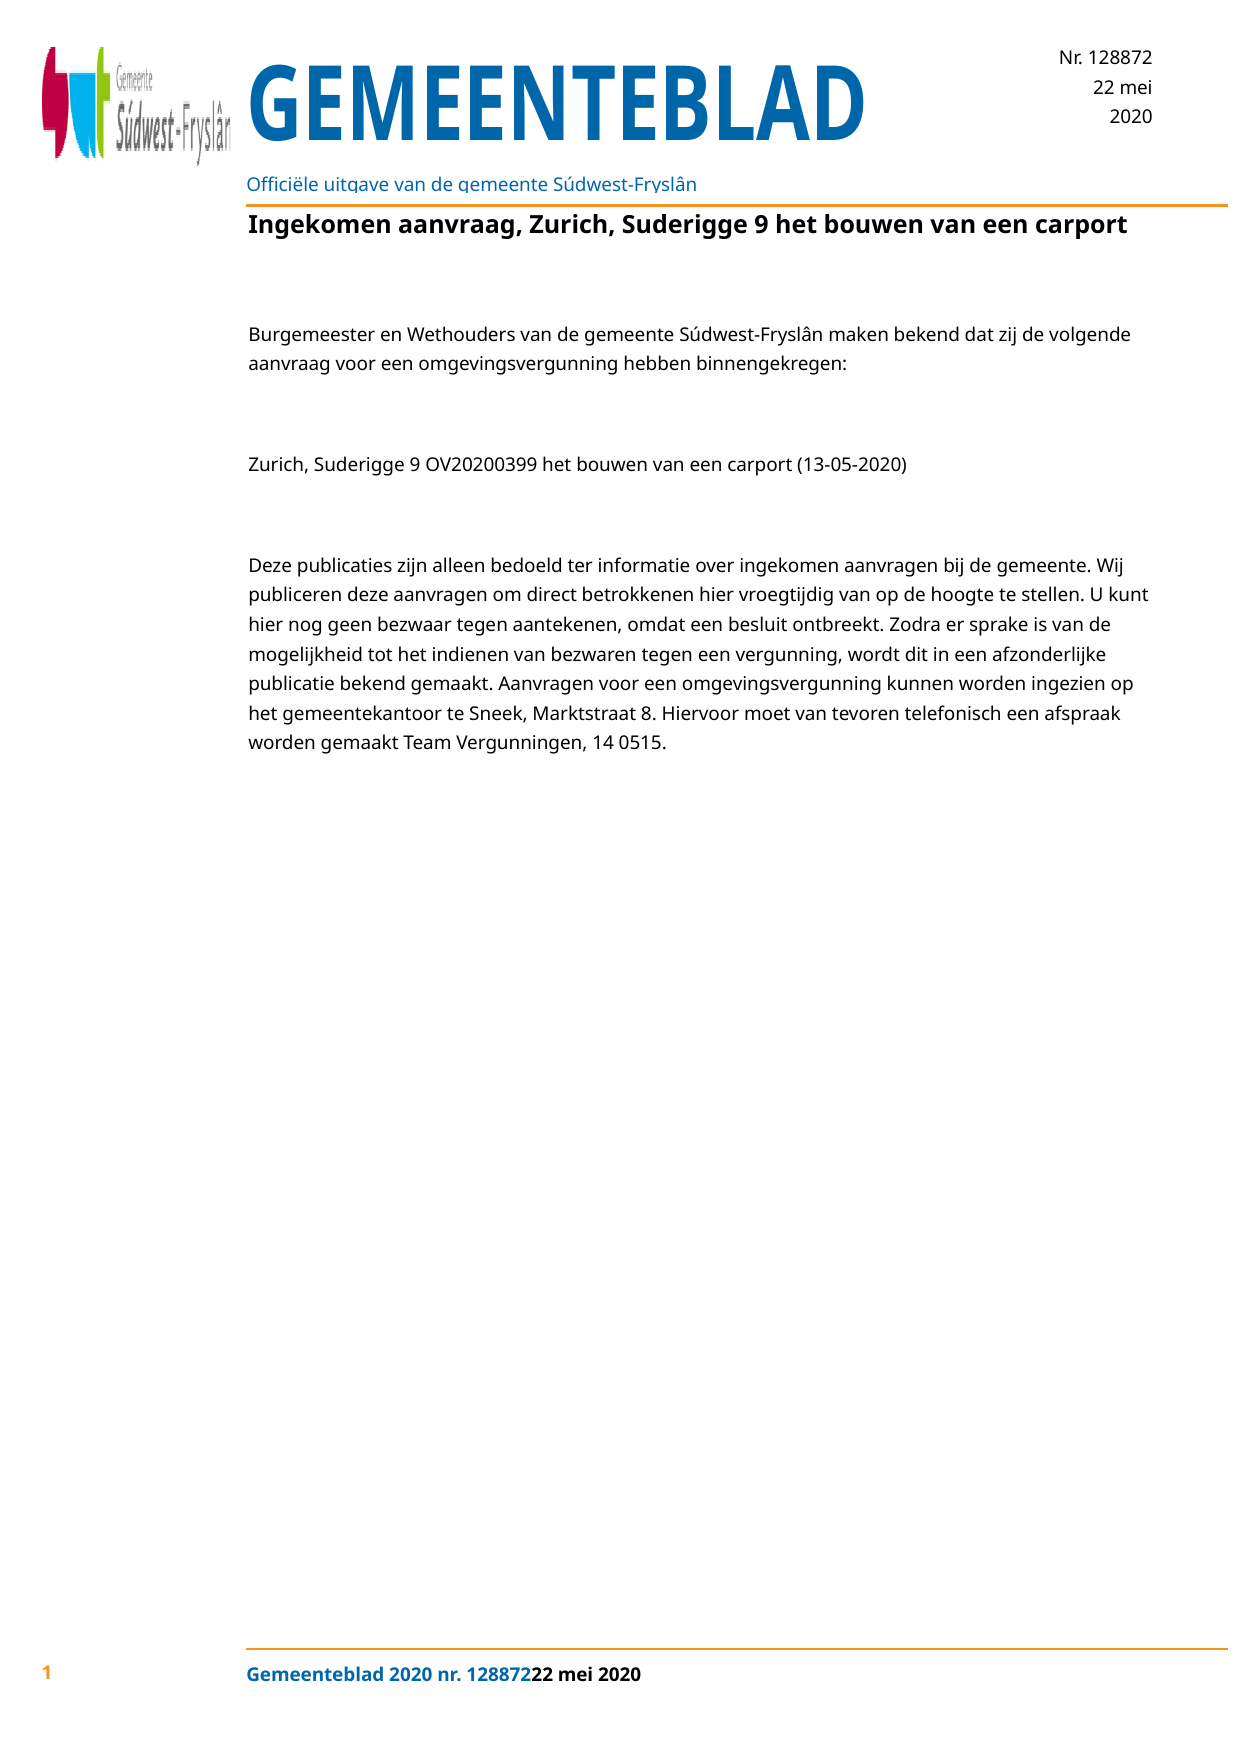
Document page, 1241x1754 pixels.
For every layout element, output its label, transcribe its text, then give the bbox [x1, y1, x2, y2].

text Burgemeester en Wethouders van de gemeente Súdwest-Fryslân maken bekend dat zij de volgende aanvraag voor een omgevingsvergunning hebben binnengekregen: [248, 321, 1152, 376]
picture [41, 47, 231, 172]
text Ingekomen aanvraag, Zurich, Suderigge 9 het bouwen van een carport [248, 207, 1152, 241]
text Zurich, Suderigge 9 OV20200399 het bouwen van een carport (13-05-2020) [248, 451, 1152, 477]
text Deze publicaties zijn alleen bedoeld ter informatie over ingekomen aanvragen bij de gemeente. Wij publiceren deze aanvragen om direct betrokkenen hier vroegtijdig van op de hoogte te stellen. U kunt hier nog geen bezwaar tegen aantekenen, omdat een besluit ontbreekt. Zodra er sprake is van de mogelijkheid tot het indienen van bezwaren tegen een vergunning, wordt dit in een afzonderlijke publicatie bekend gemaakt. Aanvragen voor een omgevingsvergunning kunnen worden ingezien op het gemeentekantoor te Sneek, Marktstraat 8. Hiervoor moet van tevoren telefonisch een afspraak worden gemaakt Team Vergunningen, 14 0515. [248, 552, 1152, 755]
